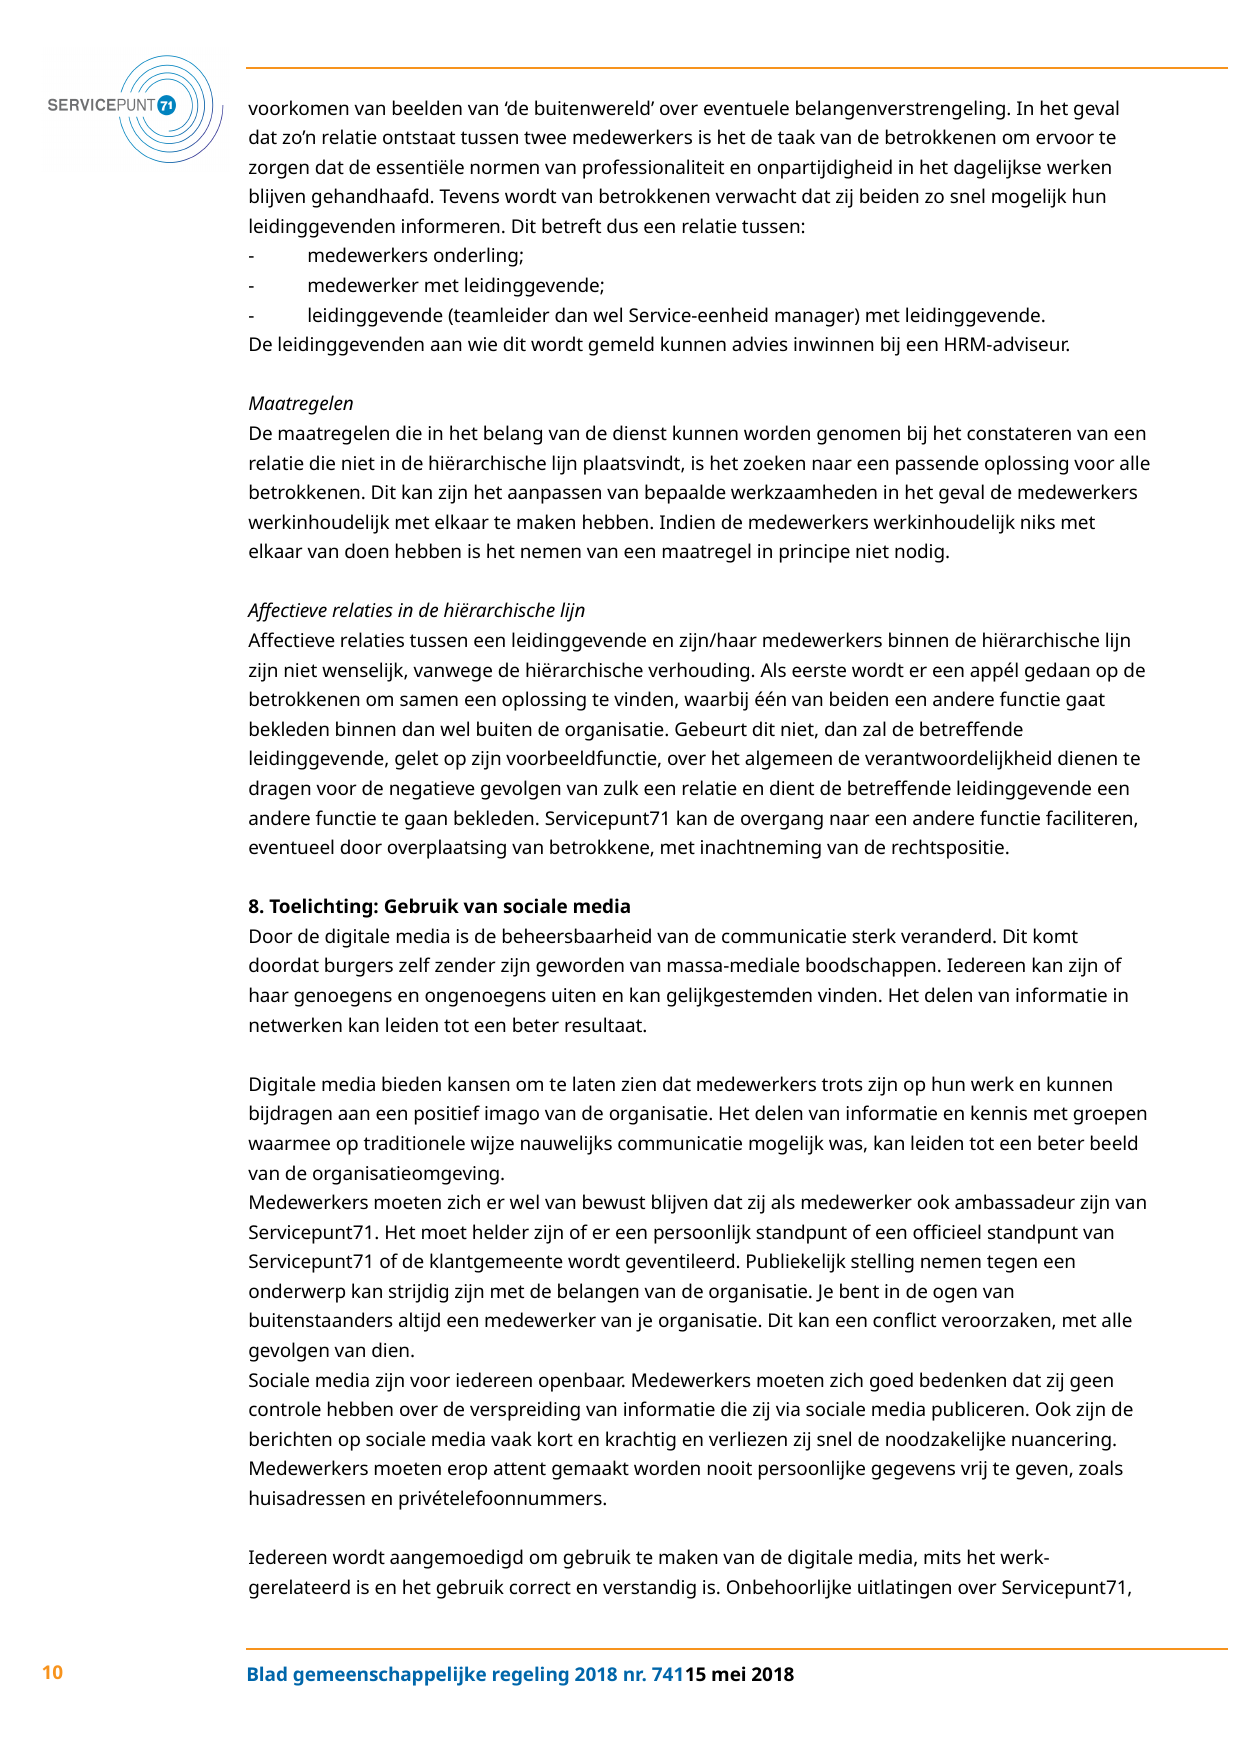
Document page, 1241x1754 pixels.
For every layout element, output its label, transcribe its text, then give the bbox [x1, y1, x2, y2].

text Affectieve relaties tussen een leidinggevende en zijn/haar medewerkers binnen de hiërarchische lijn zijn niet wenselijk, vanwege de hiërarchische verhouding. Als eerste wordt er een appél gedaan op de betrokkenen om samen een oplossing te vinden, waarbij één van beiden een andere functie gaat bekleden binnen dan wel buiten de organisatie. Gebeurt dit niet, dan zal de betreffende leidinggevende, gelet op zijn voorbeeldfunctie, over het algemeen de verantwoordelijkheid dienen te dragen voor de negatieve gevolgen van zulk een relatie en dient de betreffende leidinggevende een andere functie te gaan bekleden. Servicepunt71 kan de overgang naar een andere functie faciliteren, eventueel door overplaatsing van betrokkene, met inachtneming van de rechtspositie. [248, 627, 1152, 860]
text Maatregelen [248, 391, 1152, 416]
text De leidinggevenden aan wie dit wordt gemeld kunnen advies inwinnen bij een HRM-adviseur. [248, 331, 1152, 357]
list leidinggevende (teamleider dan wel Service-eenheid manager) met leidinggevende. [248, 302, 1152, 328]
text voorkomen van beelden van ‘de buitenwereld’ over eventuele belangenverstrengeling. In het geval dat zo’n relatie ontstaat tussen twee medewerkers is het de taak van de betrokkenen om ervoor te zorgen dat de essentiële normen van professionaliteit en onpartijdigheid in het dagelijkse werken blijven gehandhaafd. Tevens wordt van betrokkenen verwacht dat zij beiden zo snel mogelijk hun leidinggevenden informeren. Dit betreft dus een relatie tussen: [248, 95, 1152, 239]
text Affectieve relaties in de hiërarchische lijn [248, 598, 1152, 623]
text Sociale media zijn voor iedereen openbaar. Medewerkers moeten zich goed bedenken dat zij geen controle hebben over de verspreiding van informatie die zij via sociale media publiceren. Ook zijn de berichten op sociale media vaak kort en krachtig en verliezen zij snel de noodzakelijke nuancering. Medewerkers moeten erop attent gemaakt worden nooit persoonlijke gegevens vrij te geven, zoals huisadressen en privételefoonnummers. [248, 1367, 1152, 1511]
list medewerker met leidinggevende; [248, 272, 1152, 298]
text Digitale media bieden kansen om te laten zien dat medewerkers trots zijn op hun werk en kunnen bijdragen aan een positief imago van de organisatie. Het delen van informatie en kennis met groepen waarmee op traditionele wijze nauwelijks communicatie mogelijk was, kan leiden tot een beter beeld van de organisatieomgeving. [248, 1071, 1152, 1186]
text 8. Toelichting: Gebruik van sociale media [248, 893, 1152, 919]
text Medewerkers moeten zich er wel van bewust blijven dat zij als medewerker ook ambassadeur zijn van Servicepunt71. Het moet helder zijn of er een persoonlijk standpunt of een officieel standpunt van Servicepunt71 of de klantgemeente wordt geventileerd. Publiekelijk stelling nemen tegen een onderwerp kan strijdig zijn met de belangen van de organisatie. Je bent in de ogen van buitenstaanders altijd een medewerker van je organisatie. Dit kan een conflict veroorzaken, met alle gevolgen van dien. [248, 1189, 1152, 1363]
text Door de digitale media is de beheersbaarheid van de communicatie sterk veranderd. Dit komt doordat burgers zelf zender zijn geworden van massa-mediale boodschappen. Iedereen kan zijn of haar genoegens en ongenoegens uiten en kan gelijkgestemden vinden. Het delen van informatie in netwerken kan leiden tot een beter resultaat. [248, 923, 1152, 1038]
picture [41, 47, 231, 172]
text Iedereen wordt aangemoedigd om gebruik te maken van de digitale media, mits het werk-gerelateerd is en het gebruik correct en verstandig is. Onbehoorlijke uitlatingen over Servicepunt71, [248, 1544, 1152, 1600]
text De maatregelen die in het belang van de dienst kunnen worden genomen bij het constateren van een relatie die niet in de hiërarchische lijn plaatsvindt, is het zoeken naar een passende oplossing voor alle betrokkenen. Dit kan zijn het aanpassen van bepaalde werkzaamheden in het geval de medewerkers werkinhoudelijk met elkaar te maken hebben. Indien de medewerkers werkinhoudelijk niks met elkaar van doen hebben is het nemen van een maatregel in principe niet nodig. [248, 420, 1152, 564]
list medewerkers onderling; [248, 243, 1152, 268]
